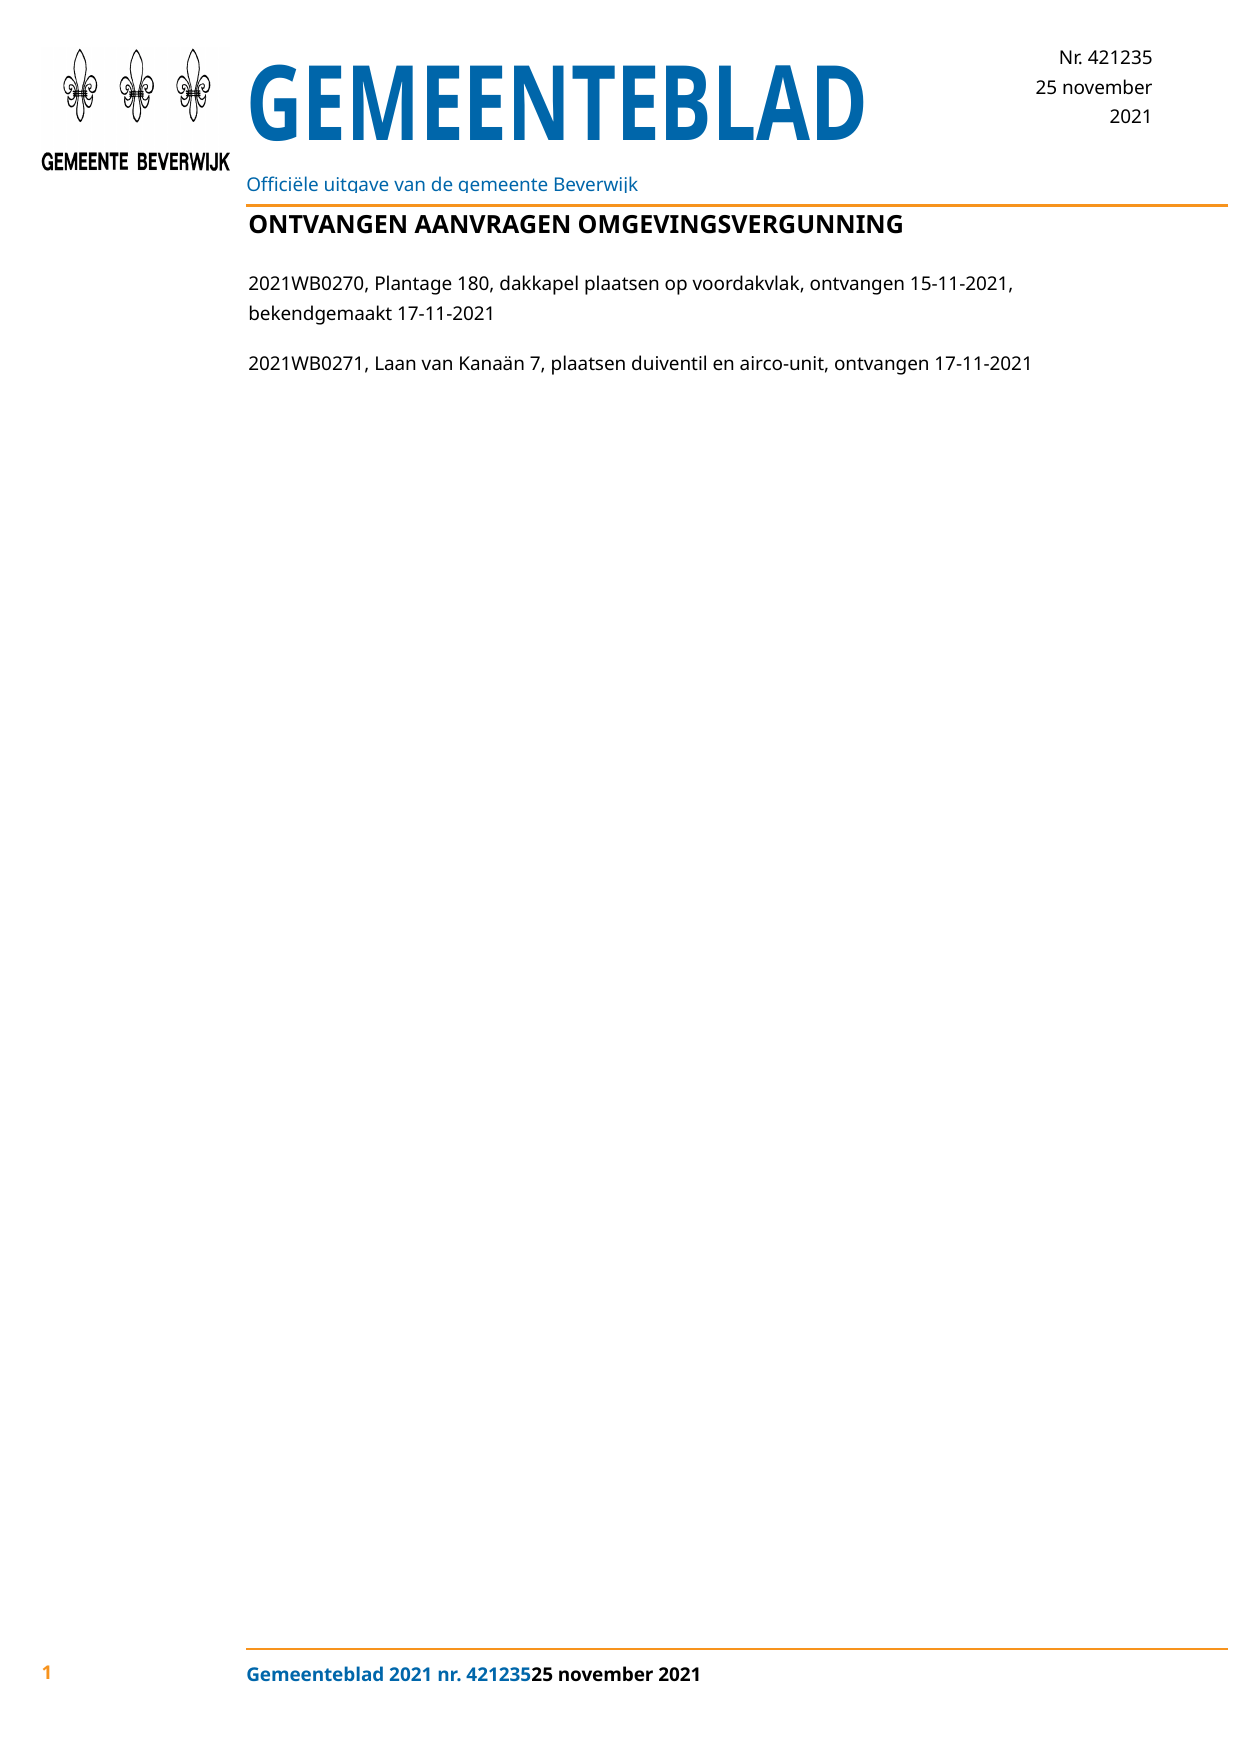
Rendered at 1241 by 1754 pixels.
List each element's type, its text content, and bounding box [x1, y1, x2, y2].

text ONTVANGEN AANVRAGEN OMGEVINGSVERGUNNING [248, 207, 1152, 241]
text 2021WB0271, Laan van Kanaän 7, plaatsen duiventil en airco-unit, ontvangen 17-11-2021 [248, 350, 1152, 376]
text 2021WB0270, Plantage 180, dakkapel plaatsen op voordakvlak, ontvangen 15-11-2021, bekendgemaakt 17-11-2021 [248, 270, 1152, 326]
picture [41, 47, 231, 172]
